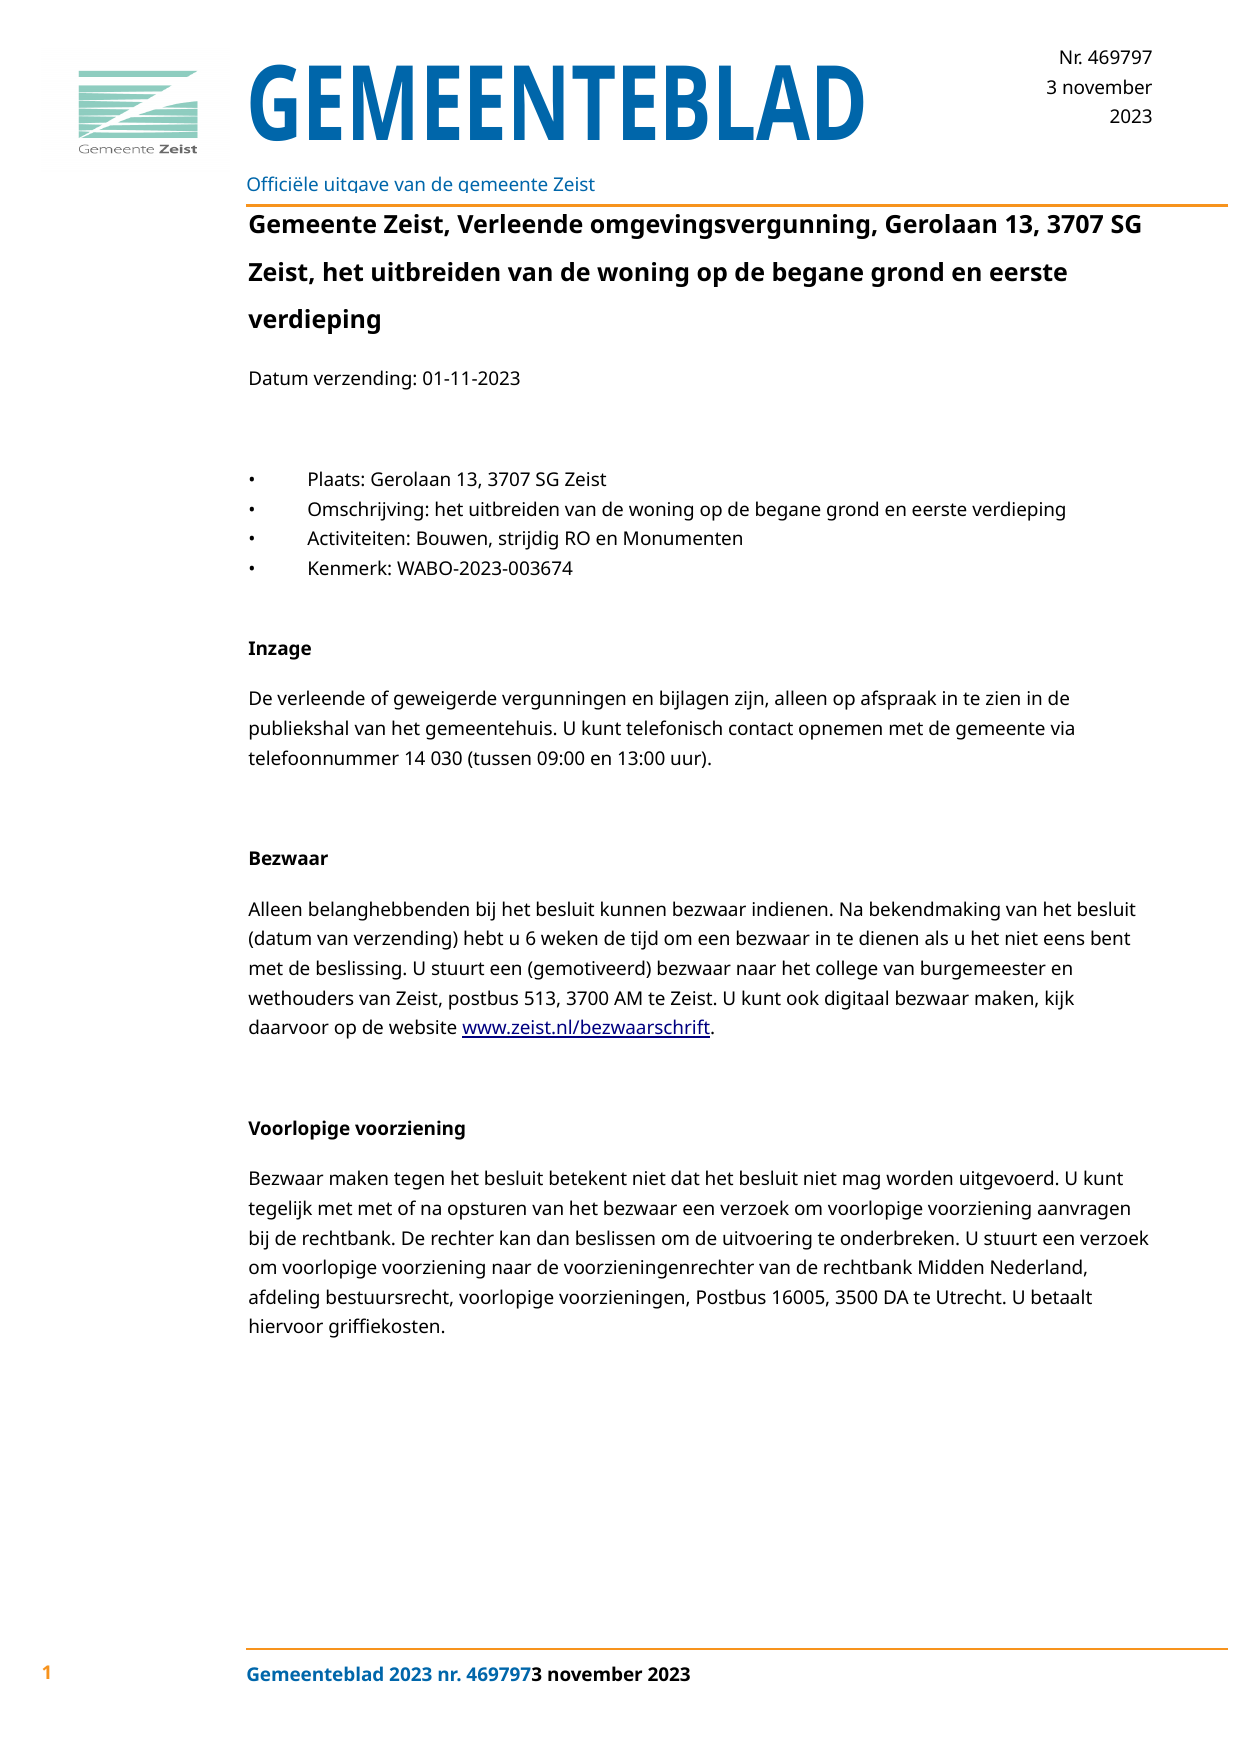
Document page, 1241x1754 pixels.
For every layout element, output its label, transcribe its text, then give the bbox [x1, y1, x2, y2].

picture [41, 47, 231, 172]
text Datum verzending: 01-11-2023 [248, 366, 1152, 391]
text Alleen belanghebbenden bij het besluit kunnen bezwaar indienen. Na bekendmaking van het besluit (datum van verzending) hebt u 6 weken de tijd om een bezwaar in te dienen als u het niet eens bent met de beslissing. U stuurt een (gemotiveerd) bezwaar naar het college van burgemeester en wethouders van Zeist, postbus 513, 3700 AM te Zeist. U kunt ook digitaal bezwaar maken, kijk daarvoor op de website www.zeist.nl/bezwaarschrift. [248, 896, 1152, 1040]
text Inzage [248, 635, 1152, 661]
text Bezwaar [248, 846, 1152, 871]
text Gemeente Zeist, Verleende omgevingsvergunning, Gerolaan 13, 3707 SG Zeist, het uitbreiden van de woning op de begane grond en eerste verdieping [248, 207, 1152, 336]
list Kenmerk: WABO-2023-003674 [248, 555, 1152, 581]
list Omschrijving: het uitbreiden van de woning op de begane grond en eerste verdieping [248, 496, 1152, 522]
text Bezwaar maken tegen het besluit betekent niet dat het besluit niet mag worden uitgevoerd. U kunt tegelijk met met of na opsturen van het bezwaar een verzoek om voorlopige voorziening aanvragen bij de rechtbank. De rechter kan dan beslissen om de uitvoering te onderbreken. U stuurt een verzoek om voorlopige voorziening naar de voorzieningenrechter van de rechtbank Midden Nederland, afdeling bestuursrecht, voorlopige voorzieningen, Postbus 16005, 3500 DA te Utrecht. U betaalt hiervoor griffiekosten. [248, 1166, 1152, 1339]
list Plaats: Gerolaan 13, 3707 SG Zeist [248, 466, 1152, 492]
text De verleende of geweigerde vergunningen en bijlagen zijn, alleen op afspraak in te zien in de publiekshal van het gemeentehuis. U kunt telefonisch contact opnemen met de gemeente via telefoonnummer 14 030 (tussen 09:00 en 13:00 uur). [248, 686, 1152, 770]
text Voorlopige voorziening [248, 1115, 1152, 1141]
list Activiteiten: Bouwen, strijdig RO en Monumenten [248, 526, 1152, 551]
